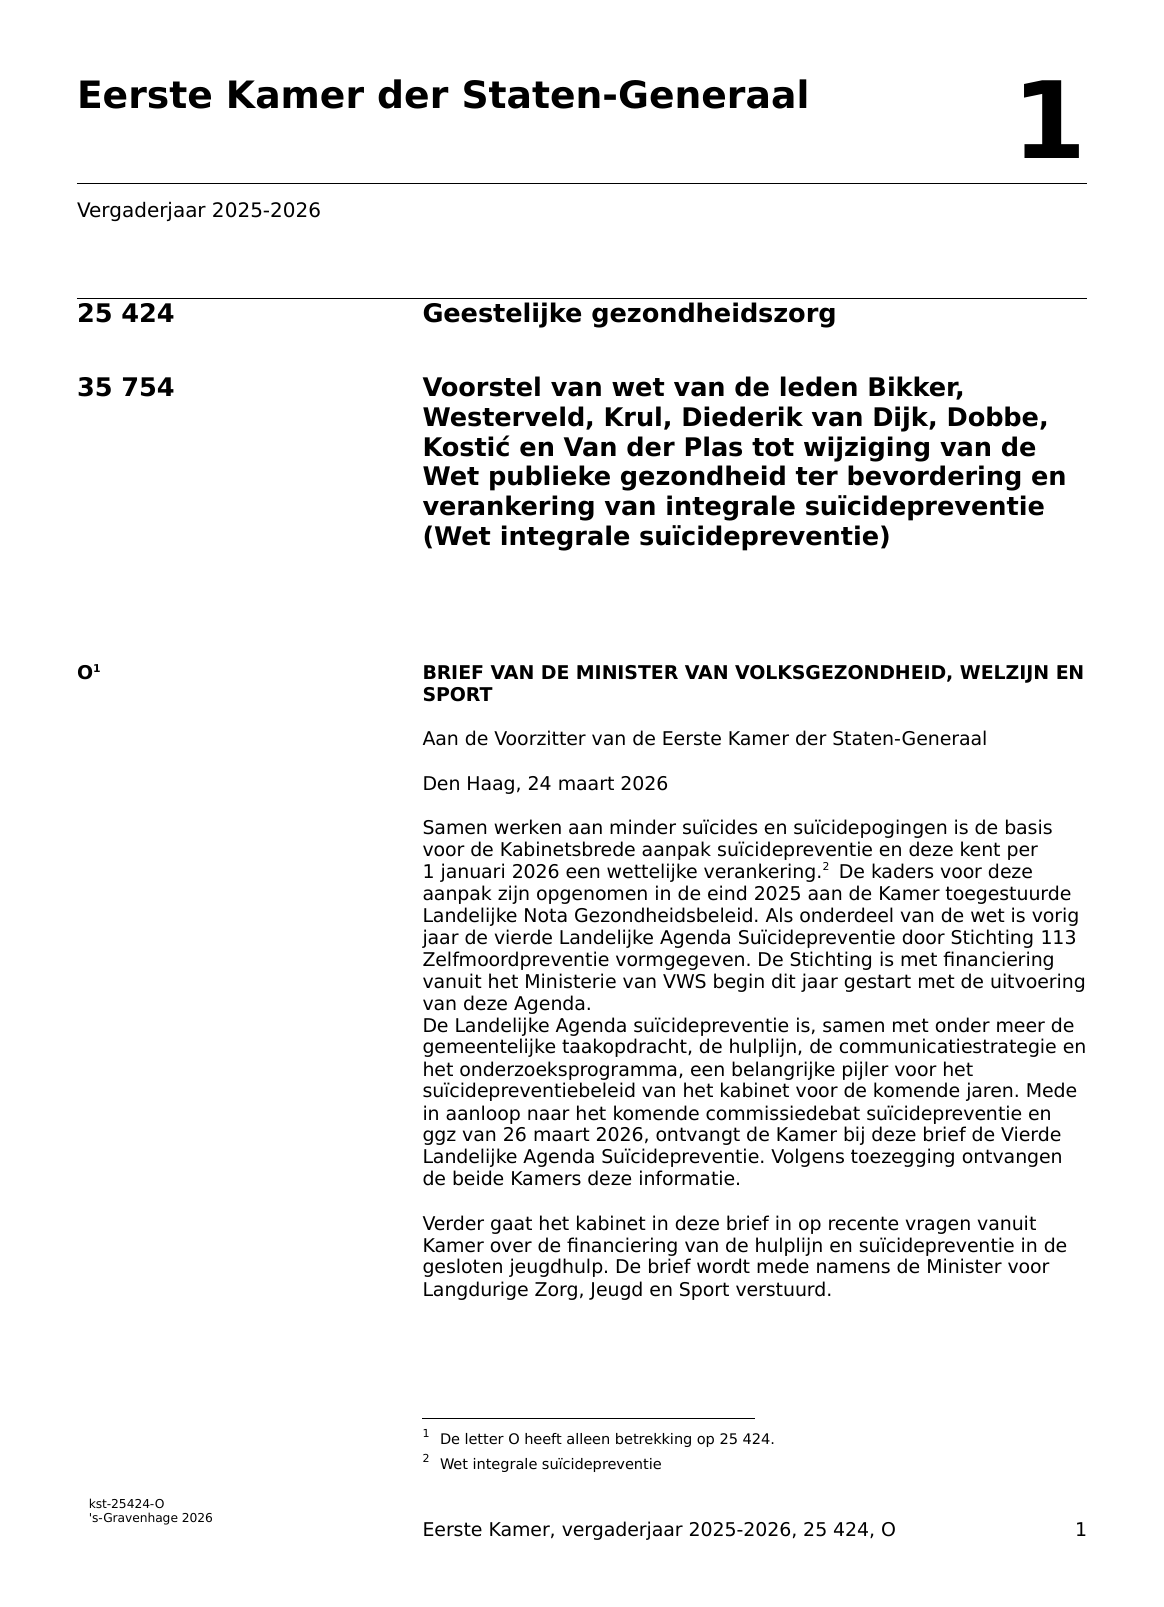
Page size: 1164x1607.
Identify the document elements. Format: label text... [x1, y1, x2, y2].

text De letter O heeft alleen betrekking op 25 424. [422, 1427, 1087, 1449]
text Aan de Voorzitter van de Eerste Kamer der Staten-Generaal [422, 728, 1087, 750]
text Samen werken aan minder suïcides en suïcidepogingen is de basis voor de Kabinetsbrede aanpak suïcidepreventie en deze kent per 1 januari 2026 een wettelijke verankering. De kaders voor deze aanpak zijn opgenomen in de eind 2025 aan de Kamer toegestuurde Landelijke Nota Gezondheidsbeleid. Als onderdeel van de wet is vorig jaar de vierde Landelijke Agenda Suïcidepreventie door Stichting 113 Zelfmoordpreventie vormgegeven. De Stichting is met financiering vanuit het Ministerie van VWS begin dit jaar gestart met de uitvoering van deze Agenda. [422, 817, 1087, 1014]
text Den Haag, 24 maart 2026 [422, 772, 1087, 794]
subtitle O BRIEF VAN DE MINISTER VAN VOLKSGEZONDHEID, WELZIJN EN SPORT [77, 662, 1087, 706]
subtitle 25 424 Geestelijke gezondheidszorg [77, 299, 1087, 329]
table_header Eerste Kamer der Staten-Generaal [77, 59, 886, 183]
table_cell Vergaderjaar 2025-2026 [77, 184, 1087, 298]
text Verder gaat het kabinet in deze brief in op recente vragen vanuit Kamer over de financiering van de hulplijn en suïcidepreventie in de gesloten jeugdhulp. De brief wordt mede namens de Minister voor Langdurige Zorg, Jeugd en Sport verstuurd. [422, 1212, 1087, 1300]
text Wet integrale suïcidepreventie [422, 1452, 1087, 1474]
text 's-Gravenhage 2026 [88, 1511, 323, 1525]
text kst-25424-O [88, 1497, 323, 1511]
text De Landelijke Agenda suïcidepreventie is, samen met onder meer de gemeentelijke taakopdracht, de hulplijn, de communicatiestrategie en het onderzoeksprogramma, een belangrijke pijler voor het suïcidepreventiebeleid van het kabinet voor de komende jaren. Mede in aanloop naar het komende commissiedebat suïcidepreventie en ggz van 26 maart 2026, ontvangt de Kamer bij deze brief de Vierde Landelijke Agenda Suïcidepreventie. Volgens toezegging ontvangen de beide Kamers deze informatie. [422, 1014, 1087, 1190]
table_header 1 [886, 59, 1087, 183]
subtitle 35 754 Voorstel van wet van de leden Bikker, Westerveld, Krul, Diederik van Dijk, Dobbe, Kostić en Van der Plas tot wijziging van de Wet publieke gezondheid ter bevordering en verankering van integrale suïcidepreventie (Wet integrale suïcidepreventie) [77, 373, 1087, 551]
